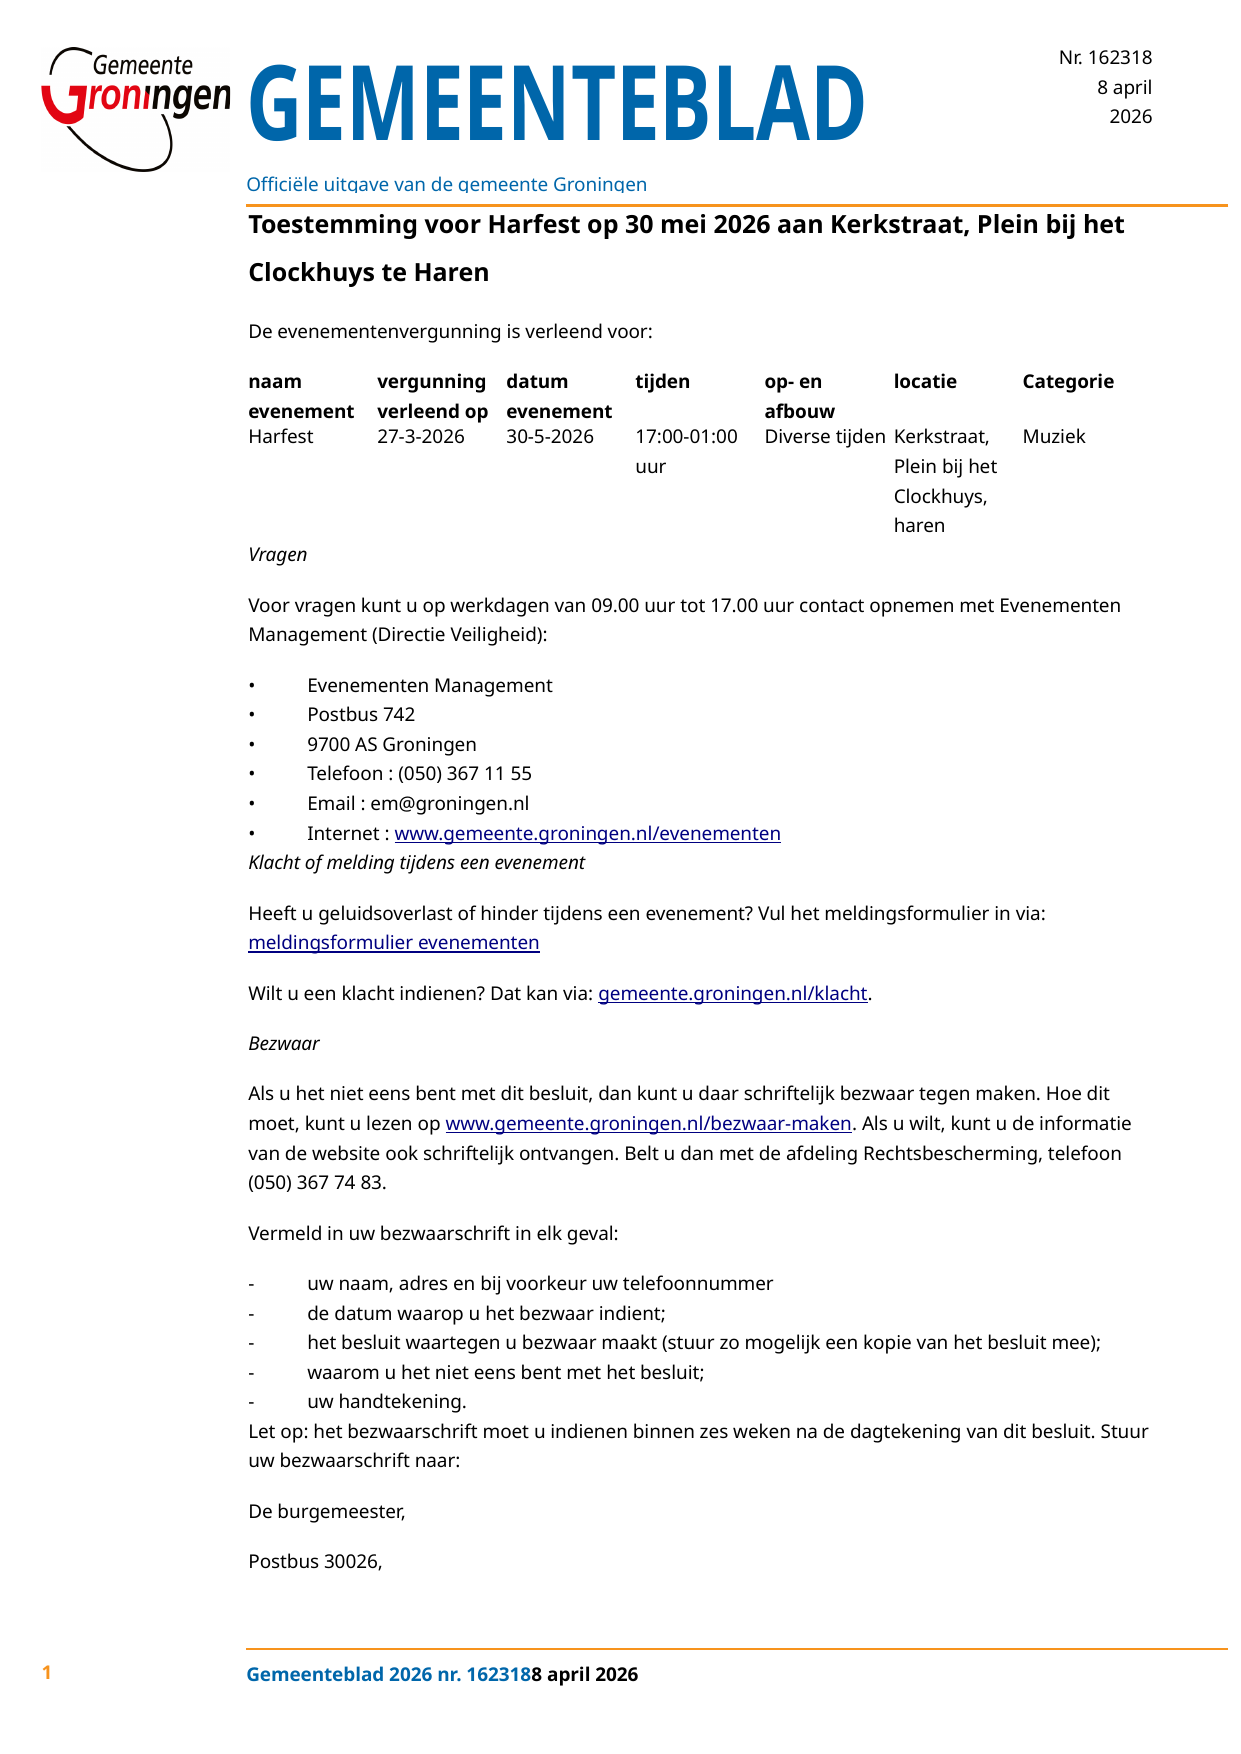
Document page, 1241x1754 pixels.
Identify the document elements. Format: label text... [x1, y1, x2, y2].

list Evenementen Management [248, 672, 1152, 698]
text Wilt u een klacht indienen? Dat kan via: gemeente.groningen.nl/klacht. [248, 980, 1152, 1006]
list waarom u het niet eens bent met het besluit; [248, 1359, 1152, 1385]
text Klacht of melding tijdens een evenement [248, 849, 1152, 875]
text Vermeld in uw bezwaarschrift in elk geval: [248, 1220, 1152, 1246]
table_header datum evenement [506, 369, 635, 424]
list het besluit waartegen u bezwaar maakt (stuur zo mogelijk een kopie van het besluit mee); [248, 1329, 1152, 1355]
table_cell Harfest [248, 424, 377, 538]
text Toestemming voor Harfest op 30 mei 2026 aan Kerkstraat, Plein bij het Clockhuys te Haren [248, 207, 1152, 288]
table_cell Diverse tijden [764, 424, 893, 538]
picture [41, 47, 231, 172]
text Let op: het bezwaarschrift moet u indienen binnen zes weken na de dagtekening van dit besluit. Stuur uw bezwaarschrift naar: [248, 1418, 1152, 1473]
table_cell 30-5-2026 [506, 424, 635, 538]
table_header op- en afbouw [764, 369, 893, 424]
list 9700 AS Groningen [248, 731, 1152, 757]
text Bezwaar [248, 1030, 1152, 1056]
table_header locatie [894, 369, 1022, 424]
text De burgemeester, [248, 1498, 1152, 1524]
text De evenementenvergunning is verleend voor: [248, 318, 1152, 344]
text Heeft u geluidsoverlast of hinder tijdens een evenement? Vul het meldingsformulier in via: meldingsformulier evenementen [248, 900, 1152, 955]
list Email : em@groningen.nl [248, 790, 1152, 816]
table_header tijden [635, 369, 764, 424]
text Postbus 30026, [248, 1548, 1152, 1574]
text Voor vragen kunt u op werkdagen van 09.00 uur tot 17.00 uur contact opnemen met Evenementen Management (Directie Veiligheid): [248, 592, 1152, 647]
table_cell 17:00-01:00 uur [635, 424, 764, 538]
list uw handtekening. [248, 1388, 1152, 1414]
text Vragen [248, 541, 1152, 567]
list uw naam, adres en bij voorkeur uw telefoonnummer [248, 1270, 1152, 1296]
list Telefoon : (050) 367 11 55 [248, 761, 1152, 786]
table_cell Kerkstraat, Plein bij het Clockhuys, haren [894, 424, 1022, 538]
text Als u het niet eens bent met dit besluit, dan kunt u daar schriftelijk bezwaar tegen maken. Hoe dit moet, kunt u lezen op www.gemeente.groningen.nl/bezwaar-maken. Als u wilt, kunt u de informatie van de website ook schriftelijk ontvangen. Belt u dan met de afdeling Rechtsbescherming, telefoon (050) 367 74 83. [248, 1081, 1152, 1195]
list Internet : www.gemeente.groningen.nl/evenementen [248, 820, 1152, 846]
table_header Categorie [1023, 369, 1152, 424]
table_cell Muziek [1023, 424, 1152, 538]
table_header vergunning verleend op [377, 369, 506, 424]
table_header naam evenement [248, 369, 377, 424]
table_cell 27-3-2026 [377, 424, 506, 538]
list de datum waarop u het bezwaar indient; [248, 1300, 1152, 1326]
list Postbus 742 [248, 701, 1152, 727]
